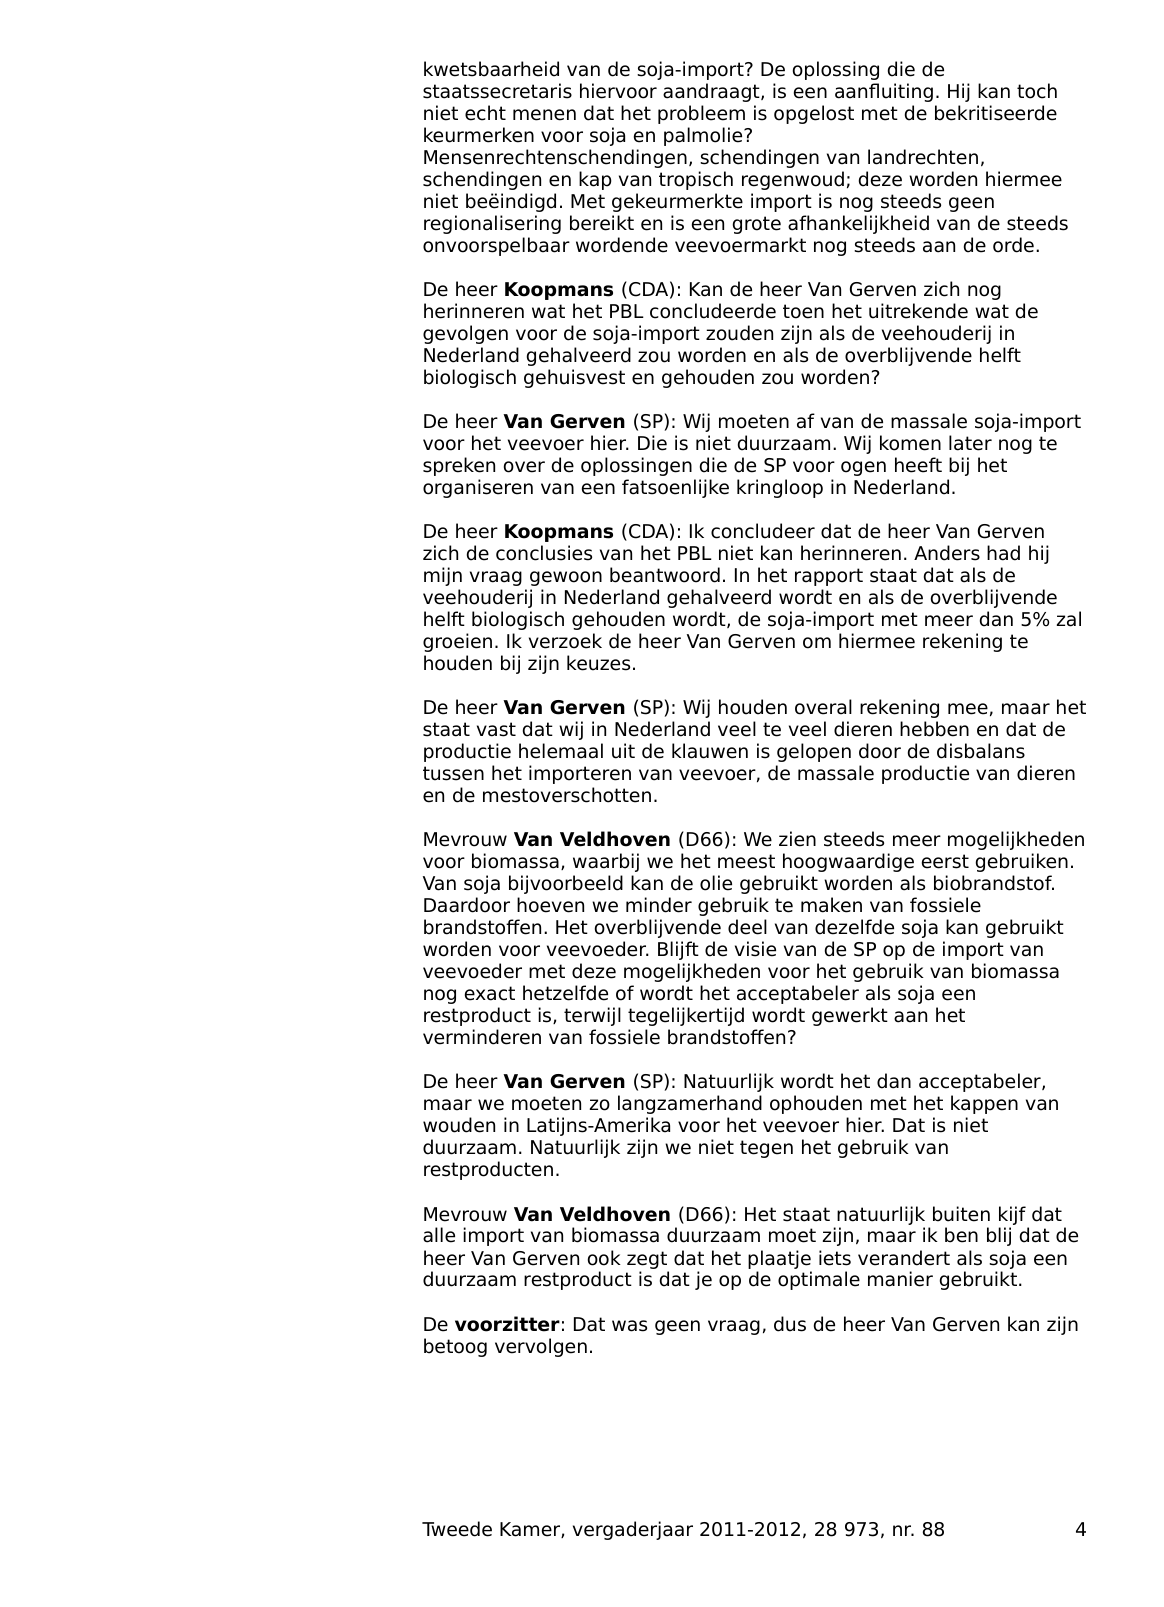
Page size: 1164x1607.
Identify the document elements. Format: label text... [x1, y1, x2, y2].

text De heer Van Gerven (SP): Wij houden overal rekening mee, maar het staat vast dat wij in Nederland veel te veel dieren hebben en dat de productie helemaal uit de klauwen is gelopen door de disbalans tussen het importeren van veevoer, de massale productie van dieren en de mestoverschotten. [422, 697, 1087, 807]
text De heer Van Gerven (SP): Natuurlijk wordt het dan acceptabeler, maar we moeten zo langzamerhand ophouden met het kappen van wouden in Latijns-Amerika voor het veevoer hier. Dat is niet duurzaam. Natuurlijk zijn we niet tegen het gebruik van restproducten. [422, 1071, 1087, 1181]
text Mevrouw Van Veldhoven (D66): Het staat natuurlijk buiten kijf dat alle import van biomassa duurzaam moet zijn, maar ik ben blij dat de heer Van Gerven ook zegt dat het plaatje iets verandert als soja een duurzaam restproduct is dat je op de optimale manier gebruikt. [422, 1203, 1087, 1291]
text Mensenrechtenschendingen, schendingen van landrechten, schendingen en kap van tropisch regenwoud; deze worden hiermee niet beëindigd. Met gekeurmerkte import is nog steeds geen regionalisering bereikt en is een grote afhankelijkheid van de steeds onvoorspelbaar wordende veevoermarkt nog steeds aan de orde. [422, 147, 1087, 257]
text kwetsbaarheid van de soja-import? De oplossing die de staatssecretaris hiervoor aandraagt, is een aanfluiting. Hij kan toch niet echt menen dat het probleem is opgelost met de bekritiseerde keurmerken voor soja en palmolie? [422, 59, 1087, 147]
text De heer Koopmans (CDA): Ik concludeer dat de heer Van Gerven zich de conclusies van het PBL niet kan herinneren. Anders had hij mijn vraag gewoon beantwoord. In het rapport staat dat als de veehouderij in Nederland gehalveerd wordt en als de overblijvende helft biologisch gehouden wordt, de soja-import met meer dan 5% zal groeien. Ik verzoek de heer Van Gerven om hiermee rekening te houden bij zijn keuzes. [422, 521, 1087, 675]
text De heer Koopmans (CDA): Kan de heer Van Gerven zich nog herinneren wat het PBL concludeerde toen het uitrekende wat de gevolgen voor de soja-import zouden zijn als de veehouderij in Nederland gehalveerd zou worden en als de overblijvende helft biologisch gehuisvest en gehouden zou worden? [422, 279, 1087, 389]
text Mevrouw Van Veldhoven (D66): We zien steeds meer mogelijkheden voor biomassa, waarbij we het meest hoogwaardige eerst gebruiken. Van soja bijvoorbeeld kan de olie gebruikt worden als biobrandstof. Daardoor hoeven we minder gebruik te maken van fossiele brandstoffen. Het overblijvende deel van dezelfde soja kan gebruikt worden voor veevoeder. Blijft de visie van de SP op de import van veevoeder met deze mogelijkheden voor het gebruik van biomassa nog exact hetzelfde of wordt het acceptabeler als soja een restproduct is, terwijl tegelijkertijd wordt gewerkt aan het verminderen van fossiele brandstoffen? [422, 829, 1087, 1049]
text De heer Van Gerven (SP): Wij moeten af van de massale soja-import voor het veevoer hier. Die is niet duurzaam. Wij komen later nog te spreken over de oplossingen die de SP voor ogen heeft bij het organiseren van een fatsoenlijke kringloop in Nederland. [422, 411, 1087, 499]
text De voorzitter: Dat was geen vraag, dus de heer Van Gerven kan zijn betoog vervolgen. [422, 1313, 1087, 1357]
